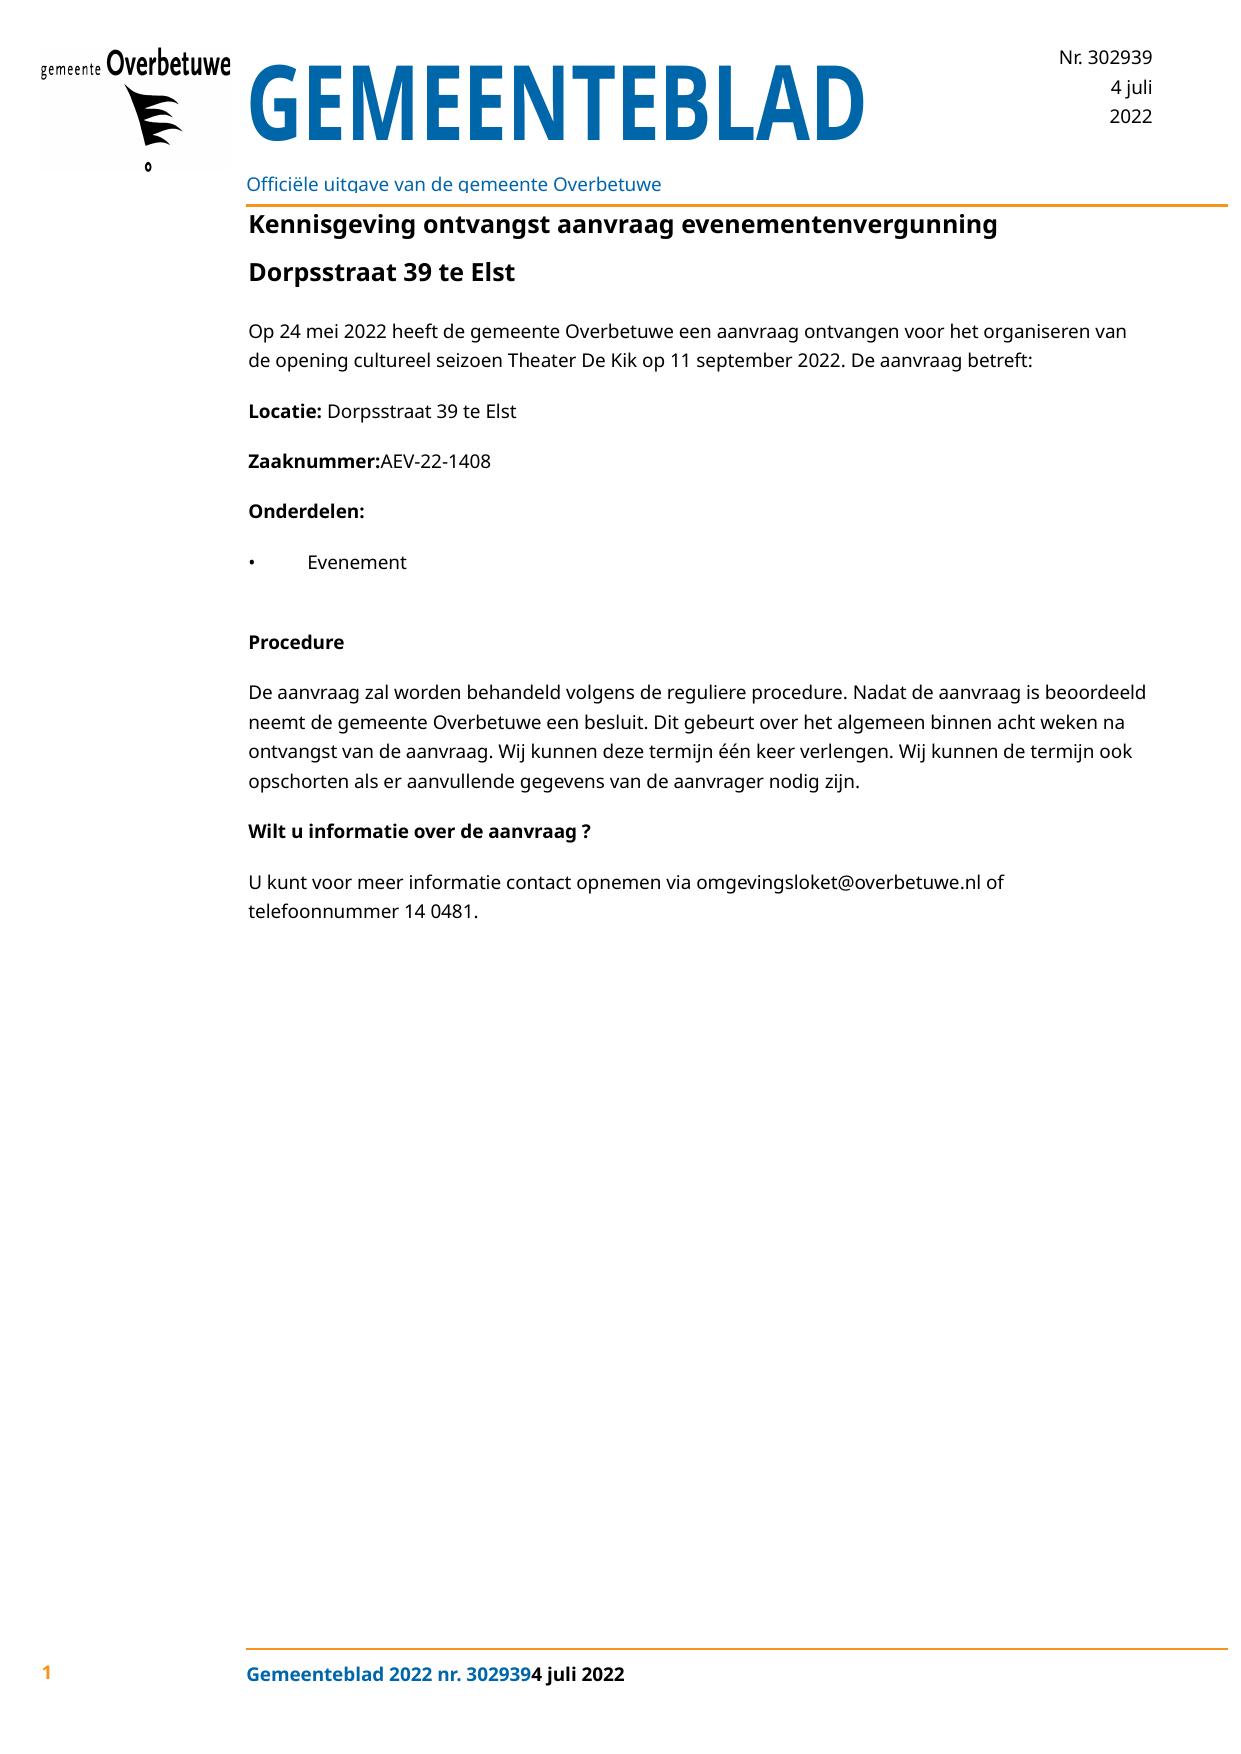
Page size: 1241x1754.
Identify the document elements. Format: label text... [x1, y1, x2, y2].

text Onderdelen: [248, 499, 1152, 524]
text Kennisgeving ontvangst aanvraag evenementenvergunning Dorpsstraat 39 te Elst [248, 207, 1152, 288]
text Locatie: Dorpsstraat 39 te Elst [248, 398, 1152, 424]
text U kunt voor meer informatie contact opnemen via omgevingsloket@overbetuwe.nl of telefoonnummer 14 0481. [248, 869, 1152, 924]
text De aanvraag zal worden behandeld volgens de reguliere procedure. Nadat de aanvraag is beoordeeld neemt de gemeente Overbetuwe een besluit. Dit gebeurt over het algemeen binnen acht weken na ontvangst van de aanvraag. Wij kunnen deze termijn één keer verlengen. Wij kunnen de termijn ook opschorten als er aanvullende gegevens van de aanvrager nodig zijn. [248, 679, 1152, 794]
text Procedure [248, 629, 1152, 655]
text Wilt u informatie over de aanvraag ? [248, 819, 1152, 844]
text Zaaknummer:AEV-22-1408 [248, 448, 1152, 474]
text Op 24 mei 2022 heeft de gemeente Overbetuwe een aanvraag ontvangen voor het organiseren van de opening cultureel seizoen Theater De Kik op 11 september 2022. De aanvraag betreft: [248, 318, 1152, 373]
picture [41, 47, 231, 172]
list Evenement [248, 549, 1152, 575]
